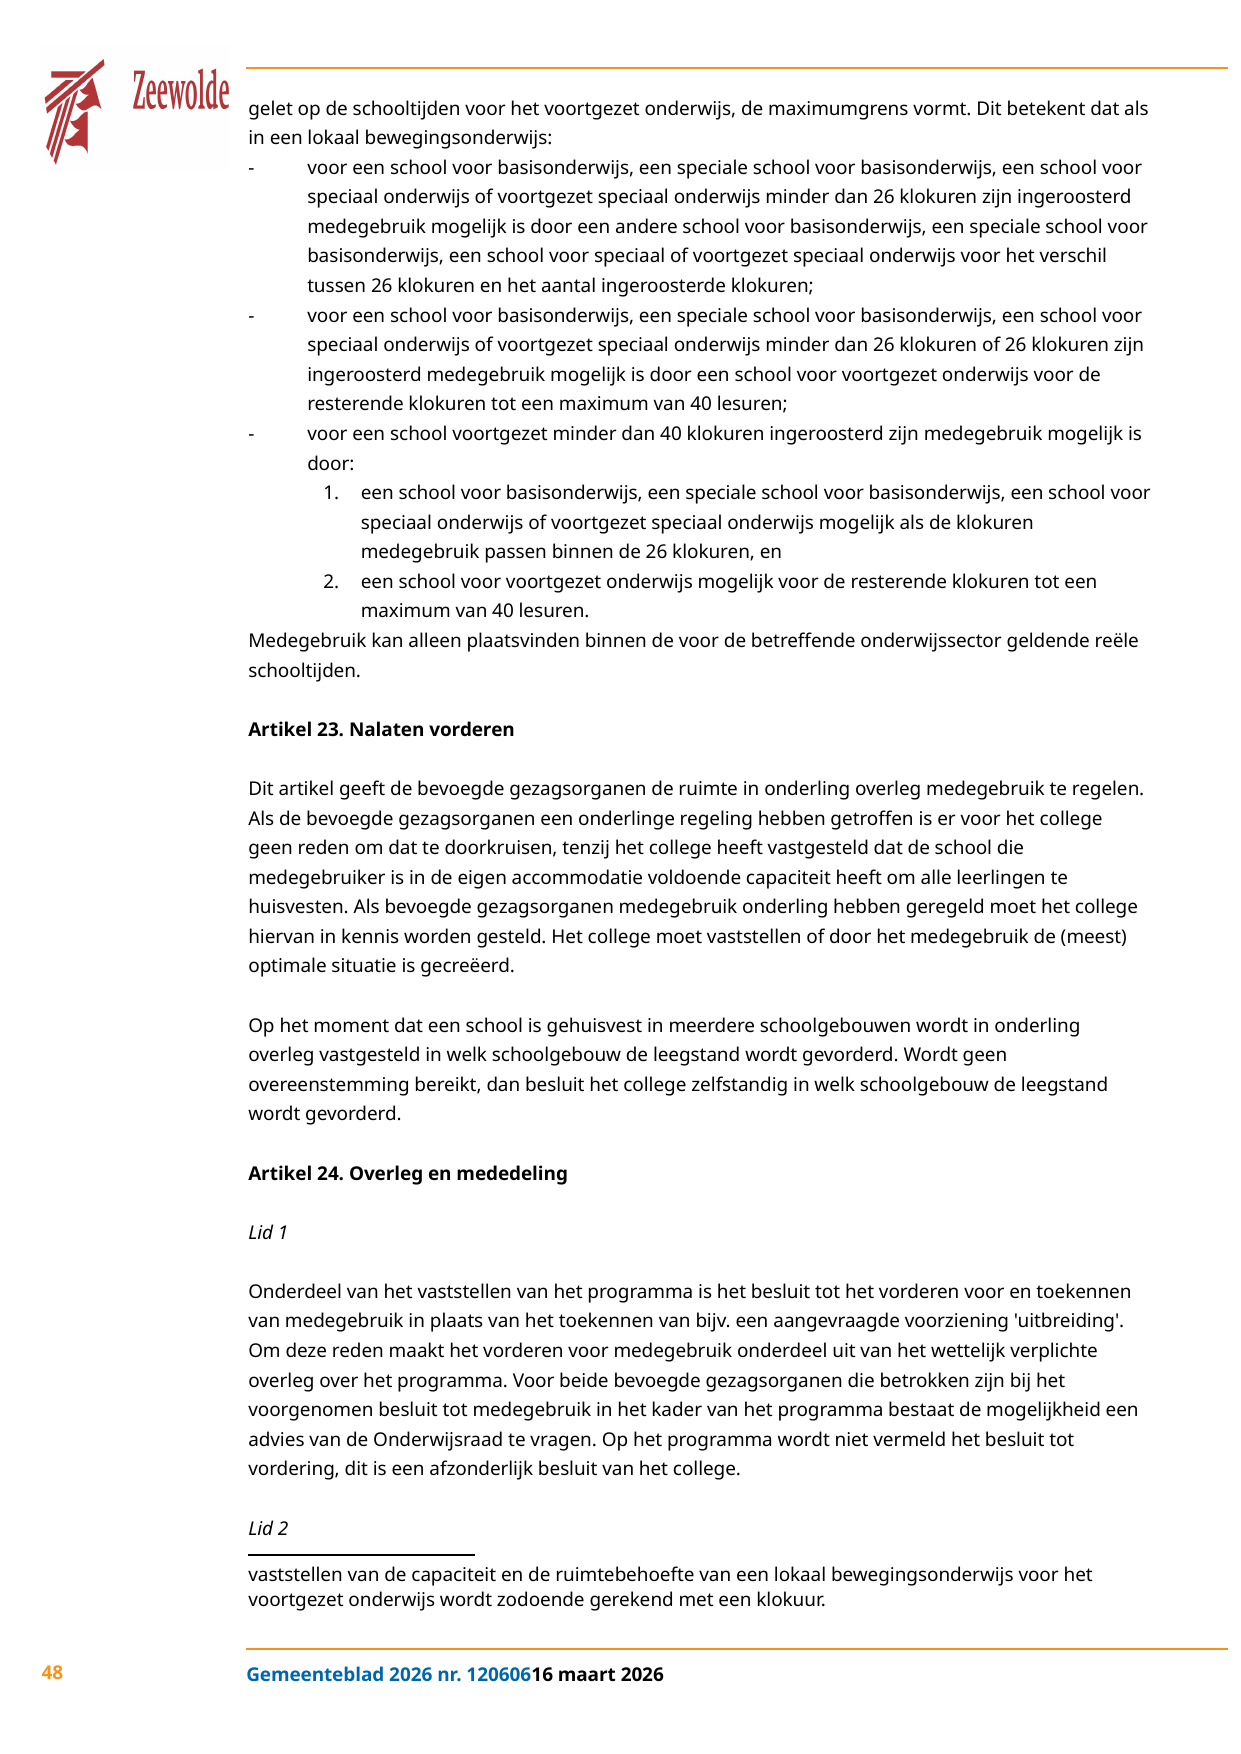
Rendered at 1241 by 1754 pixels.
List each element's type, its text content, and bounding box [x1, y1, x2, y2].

text Onderdeel van het vaststellen van het programma is het besluit tot het vorderen voor en toekennen van medegebruik in plaats van het toekennen van bijv. een aangevraagde voorziening 'uitbreiding'. Om deze reden maakt het vorderen voor medegebruik onderdeel uit van het wettelijk verplichte overleg over het programma. Voor beide bevoegde gezagsorganen die betrokken zijn bij het voorgenomen besluit tot medegebruik in het kader van het programma bestaat de mogelijkheid een advies van de Onderwijsraad te vragen. Op het programma wordt niet vermeld het besluit tot vordering, dit is een afzonderlijk besluit van het college. [248, 1278, 1152, 1481]
text Lid 1 [248, 1219, 1152, 1245]
list voor een school voortgezet minder dan 40 klokuren ingeroosterd zijn medegebruik mogelijk is door: [248, 420, 1152, 476]
text Lid 2 [248, 1515, 1152, 1541]
text gelet op de schooltijden voor het voortgezet onderwijs, de maximumgrens vormt. Dit betekent dat als in een lokaal bewegingsonderwijs: [248, 95, 1152, 150]
text Op het moment dat een school is gehuisvest in meerdere schoolgebouwen wordt in onderling overleg vastgesteld in welk schoolgebouw de leegstand wordt gevorderd. Wordt geen overeenstemming bereikt, dan besluit het college zelfstandig in welk schoolgebouw de leegstand wordt gevorderd. [248, 1012, 1152, 1126]
text Artikel 23. Nalaten vorderen [248, 716, 1152, 742]
text Artikel 24. Overleg en mededeling [248, 1160, 1152, 1186]
text Dit artikel geeft de bevoegde gezagsorganen de ruimte in onderling overleg medegebruik te regelen. Als de bevoegde gezagsorganen een onderlinge regeling hebben getroffen is er voor het college geen reden om dat te doorkruisen, tenzij het college heeft vastgesteld dat de school die medegebruiker is in de eigen accommodatie voldoende capaciteit heeft om alle leerlingen te huisvesten. Als bevoegde gezagsorganen medegebruik onderling hebben geregeld moet het college hiervan in kennis worden gesteld. Het college moet vaststellen of door het medegebruik de (meest) optimale situatie is gecreëerd. [248, 775, 1152, 978]
list een school voor voortgezet onderwijs mogelijk voor de resterende klokuren tot een maximum van 40 lesuren. [323, 568, 1152, 623]
list voor een school voor basisonderwijs, een speciale school voor basisonderwijs, een school voor speciaal onderwijs of voortgezet speciaal onderwijs minder dan 26 klokuren zijn ingeroosterd medegebruik mogelijk is door een andere school voor basisonderwijs, een speciale school voor basisonderwijs, een school voor speciaal of voortgezet speciaal onderwijs voor het verschil tussen 26 klokuren en het aantal ingeroosterde klokuren; [248, 154, 1152, 298]
list voor een school voor basisonderwijs, een speciale school voor basisonderwijs, een school voor speciaal onderwijs of voortgezet speciaal onderwijs minder dan 26 klokuren of 26 klokuren zijn ingeroosterd medegebruik mogelijk is door een school voor voortgezet onderwijs voor de resterende klokuren tot een maximum van 40 lesuren; [248, 302, 1152, 416]
list een school voor basisonderwijs, een speciale school voor basisonderwijs, een school voor speciaal onderwijs of voortgezet speciaal onderwijs mogelijk als de klokuren medegebruik passen binnen de 26 klokuren, en [323, 479, 1152, 564]
text vaststellen van de capaciteit en de ruimtebehoefte van een lokaal bewegingsonderwijs voor het voortgezet onderwijs wordt zodoende gerekend met een klokuur. [248, 1561, 1152, 1612]
text Medegebruik kan alleen plaatsvinden binnen de voor de betreffende onderwijssector geldende reële schooltijden. [248, 627, 1152, 683]
picture [41, 47, 231, 172]
